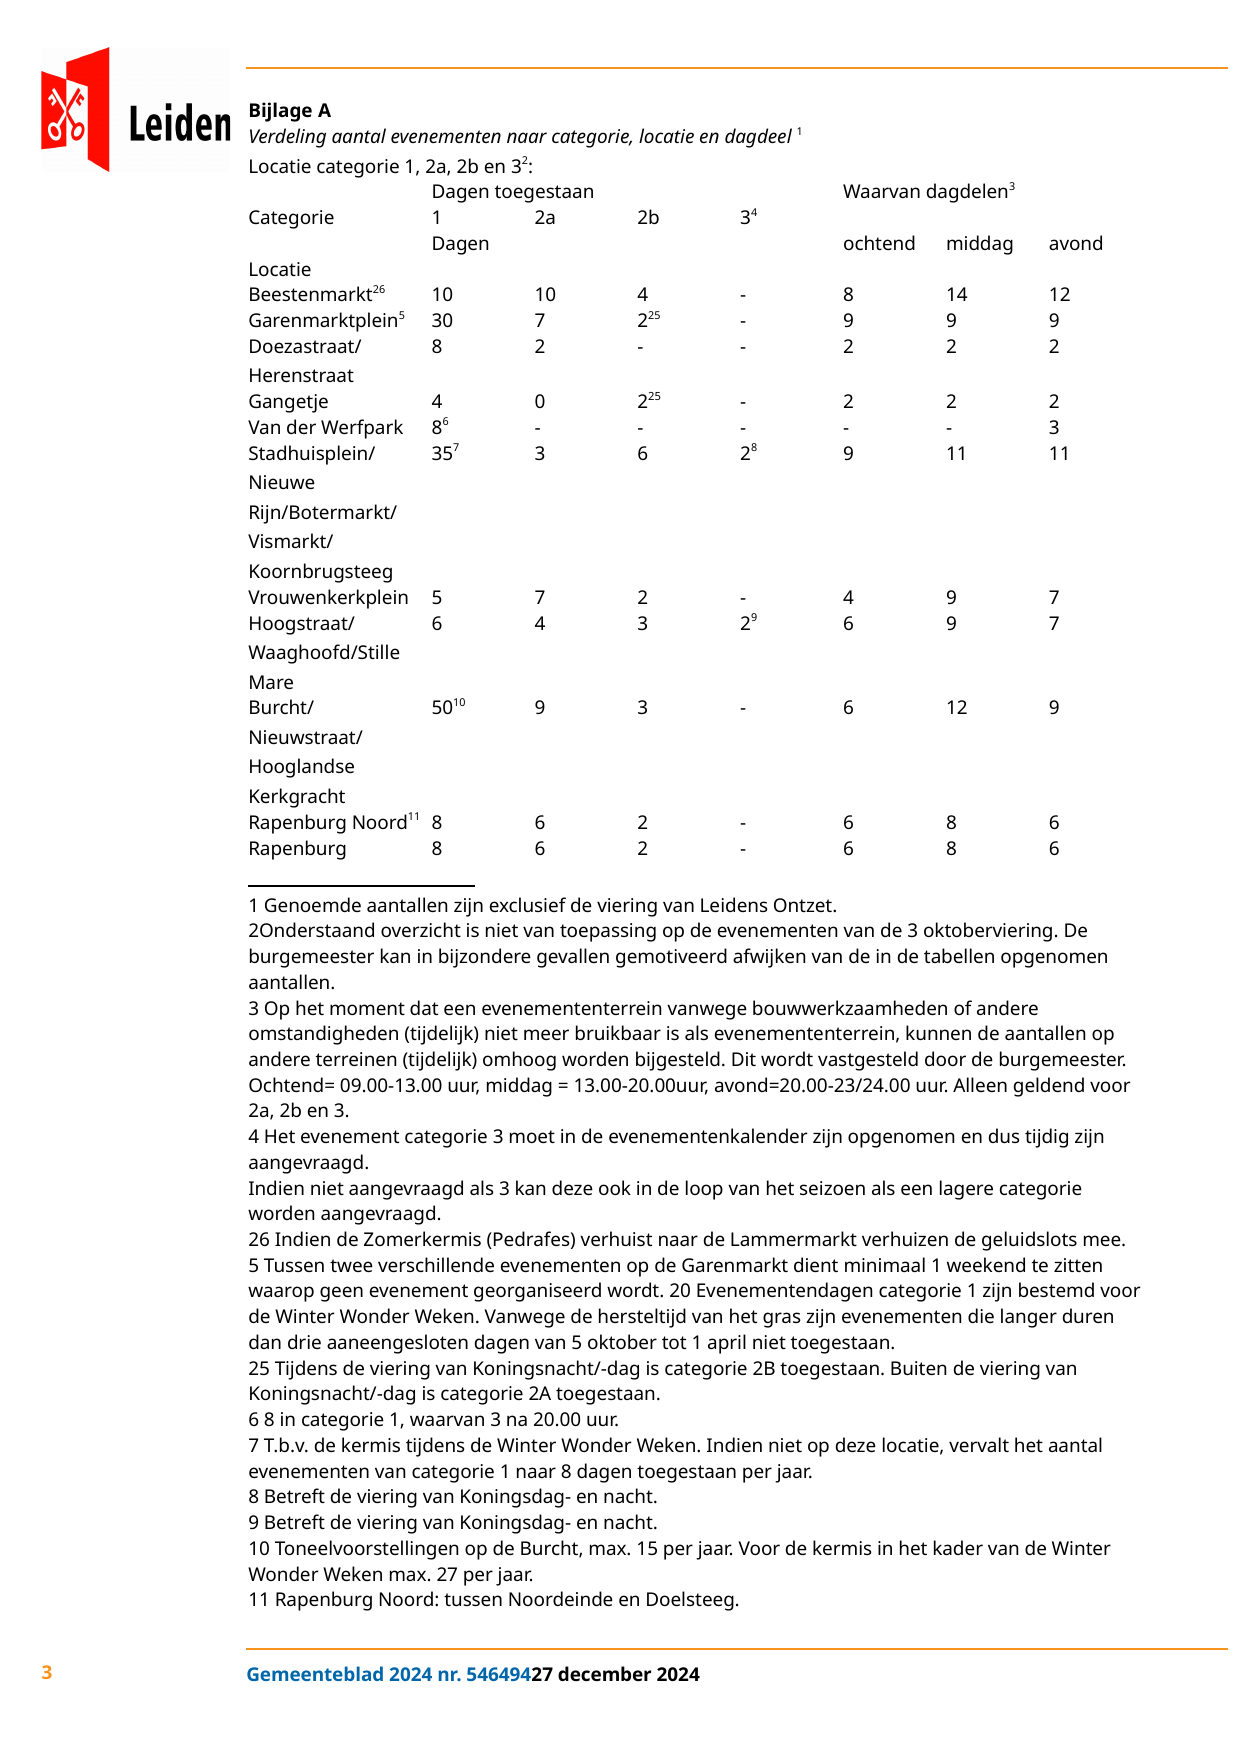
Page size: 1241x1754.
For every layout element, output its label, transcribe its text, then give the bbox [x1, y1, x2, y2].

table_cell avond [1049, 230, 1152, 256]
table_cell - [946, 414, 1049, 440]
table_cell 4 [534, 610, 637, 694]
table_cell 6 [431, 610, 534, 694]
table_cell 8 [946, 809, 1049, 835]
table_cell 3 [534, 440, 637, 584]
table_cell 6 [534, 835, 637, 861]
table_cell Garenmarktplein [248, 308, 431, 333]
table_cell 2 [740, 440, 843, 584]
table_cell 225 [637, 389, 740, 414]
table_cell Beestenmarkt [248, 282, 431, 307]
table_cell 2 [1049, 389, 1152, 414]
table_cell 6 [1049, 809, 1152, 835]
table_cell 6 [1049, 835, 1152, 861]
table_cell [248, 179, 431, 204]
table_cell - [740, 809, 843, 835]
table_cell 8 [431, 835, 534, 861]
table_cell Dagen [431, 230, 843, 256]
table_cell 2 [843, 333, 946, 388]
table_cell 10 [534, 282, 637, 307]
table_cell - [740, 282, 843, 307]
table_cell 9 [1049, 695, 1152, 809]
table_cell 30 [431, 308, 534, 333]
table_cell 6 [534, 809, 637, 835]
table_cell 7 [1049, 584, 1152, 610]
table_cell 8 [431, 414, 534, 440]
table_cell 50 [431, 695, 534, 809]
table_cell [843, 205, 946, 230]
table_cell [248, 230, 431, 256]
table_cell [843, 256, 946, 282]
table_cell 9 [1049, 308, 1152, 333]
table_cell [1049, 256, 1152, 282]
table_cell 2 [1049, 333, 1152, 388]
table_cell 3 [740, 205, 843, 230]
table_cell - [740, 389, 843, 414]
table_cell - [740, 333, 843, 388]
table_cell 2 [637, 809, 740, 835]
table_cell Burcht/Nieuwstraat/Hooglandse Kerkgracht [248, 695, 431, 809]
table_cell ochtend [843, 230, 946, 256]
table_cell 2 [637, 308, 740, 333]
table_cell - [637, 333, 740, 388]
table_cell 4 [843, 584, 946, 610]
table_cell Hoogstraat/Waaghoofd/Stille Mare [248, 610, 431, 694]
table_cell 2a [534, 205, 637, 230]
table_cell 12 [1049, 282, 1152, 307]
table_cell 2 [946, 389, 1049, 414]
table_cell 35 [431, 440, 534, 584]
table_cell 2 [843, 389, 946, 414]
table_cell Van der Werfpark [248, 414, 431, 440]
table_cell - [740, 695, 843, 809]
table_cell 9 [534, 695, 637, 809]
table_cell 4 [431, 389, 534, 414]
table_cell 2 [740, 610, 843, 694]
table_cell 7 [534, 308, 637, 333]
table_cell 7 [1049, 610, 1152, 694]
table_cell Locatie [248, 256, 431, 282]
table_cell Doezastraat/Herenstraat [248, 333, 431, 388]
table_cell 2b [637, 205, 740, 230]
table_cell 9 [843, 440, 946, 584]
table_cell [637, 256, 740, 282]
table_cell - [740, 414, 843, 440]
table_cell 1 [431, 205, 534, 230]
table_cell - [740, 308, 843, 333]
table_cell 8 [946, 835, 1049, 861]
table_cell Rapenburg Noord [248, 809, 431, 835]
table_cell Dagen toegestaan [431, 179, 843, 204]
text Bijlage A [248, 95, 1152, 123]
table_cell [431, 256, 534, 282]
table_cell 6 [637, 440, 740, 584]
table_cell 3 [637, 610, 740, 694]
table_cell 9 [946, 308, 1049, 333]
table_cell 11 [1049, 440, 1152, 584]
table_cell - [534, 414, 637, 440]
table_cell [946, 256, 1049, 282]
table_cell 6 [843, 835, 946, 861]
table_cell 2 [534, 333, 637, 388]
table_cell 5 [431, 584, 534, 610]
table_cell 4 [637, 282, 740, 307]
table_cell 3 [1049, 414, 1152, 440]
table_cell 11 [946, 440, 1049, 584]
table_cell Waarvan dagdelen [843, 179, 1152, 204]
table_cell 2 [637, 835, 740, 861]
text Verdeling aantal evenementen naar categorie, locatie en dagdeel [248, 123, 1152, 149]
table_cell [946, 205, 1049, 230]
table_cell 7 [534, 584, 637, 610]
table_cell - [637, 414, 740, 440]
table_cell - [740, 584, 843, 610]
table_cell Categorie [248, 205, 431, 230]
table_cell Gangetje [248, 389, 431, 414]
table_cell 8 [431, 333, 534, 388]
table_cell 9 [946, 584, 1049, 610]
text Genoemde aantallen zijn exclusief de viering van Leidens Ontzet. [248, 892, 1152, 917]
table_cell - [740, 835, 843, 861]
table_cell 2 [946, 333, 1049, 388]
table_cell [740, 256, 843, 282]
table_cell 6 [843, 610, 946, 694]
table_cell 9 [946, 610, 1049, 694]
table_cell 8 [431, 809, 534, 835]
table_cell 8 [843, 282, 946, 307]
table_cell middag [946, 230, 1049, 256]
table_cell - [843, 414, 946, 440]
table_cell 10 [431, 282, 534, 307]
table_header Locatie categorie 1, 2a, 2b en 3: [248, 153, 1152, 179]
table_cell [1049, 205, 1152, 230]
table_cell 9 [843, 308, 946, 333]
table_cell [534, 256, 637, 282]
table_cell Rapenburg [248, 835, 431, 861]
picture [41, 47, 231, 172]
table_cell 2 [637, 584, 740, 610]
table_cell 0 [534, 389, 637, 414]
table_cell Vrouwenkerkplein [248, 584, 431, 610]
table_cell Stadhuisplein/Nieuwe Rijn/Botermarkt/ Vismarkt/Koornbrugsteeg [248, 440, 431, 584]
table_cell 6 [843, 809, 946, 835]
table_cell 12 [946, 695, 1049, 809]
table_cell 6 [843, 695, 946, 809]
table_cell 3 [637, 695, 740, 809]
table_cell 14 [946, 282, 1049, 307]
